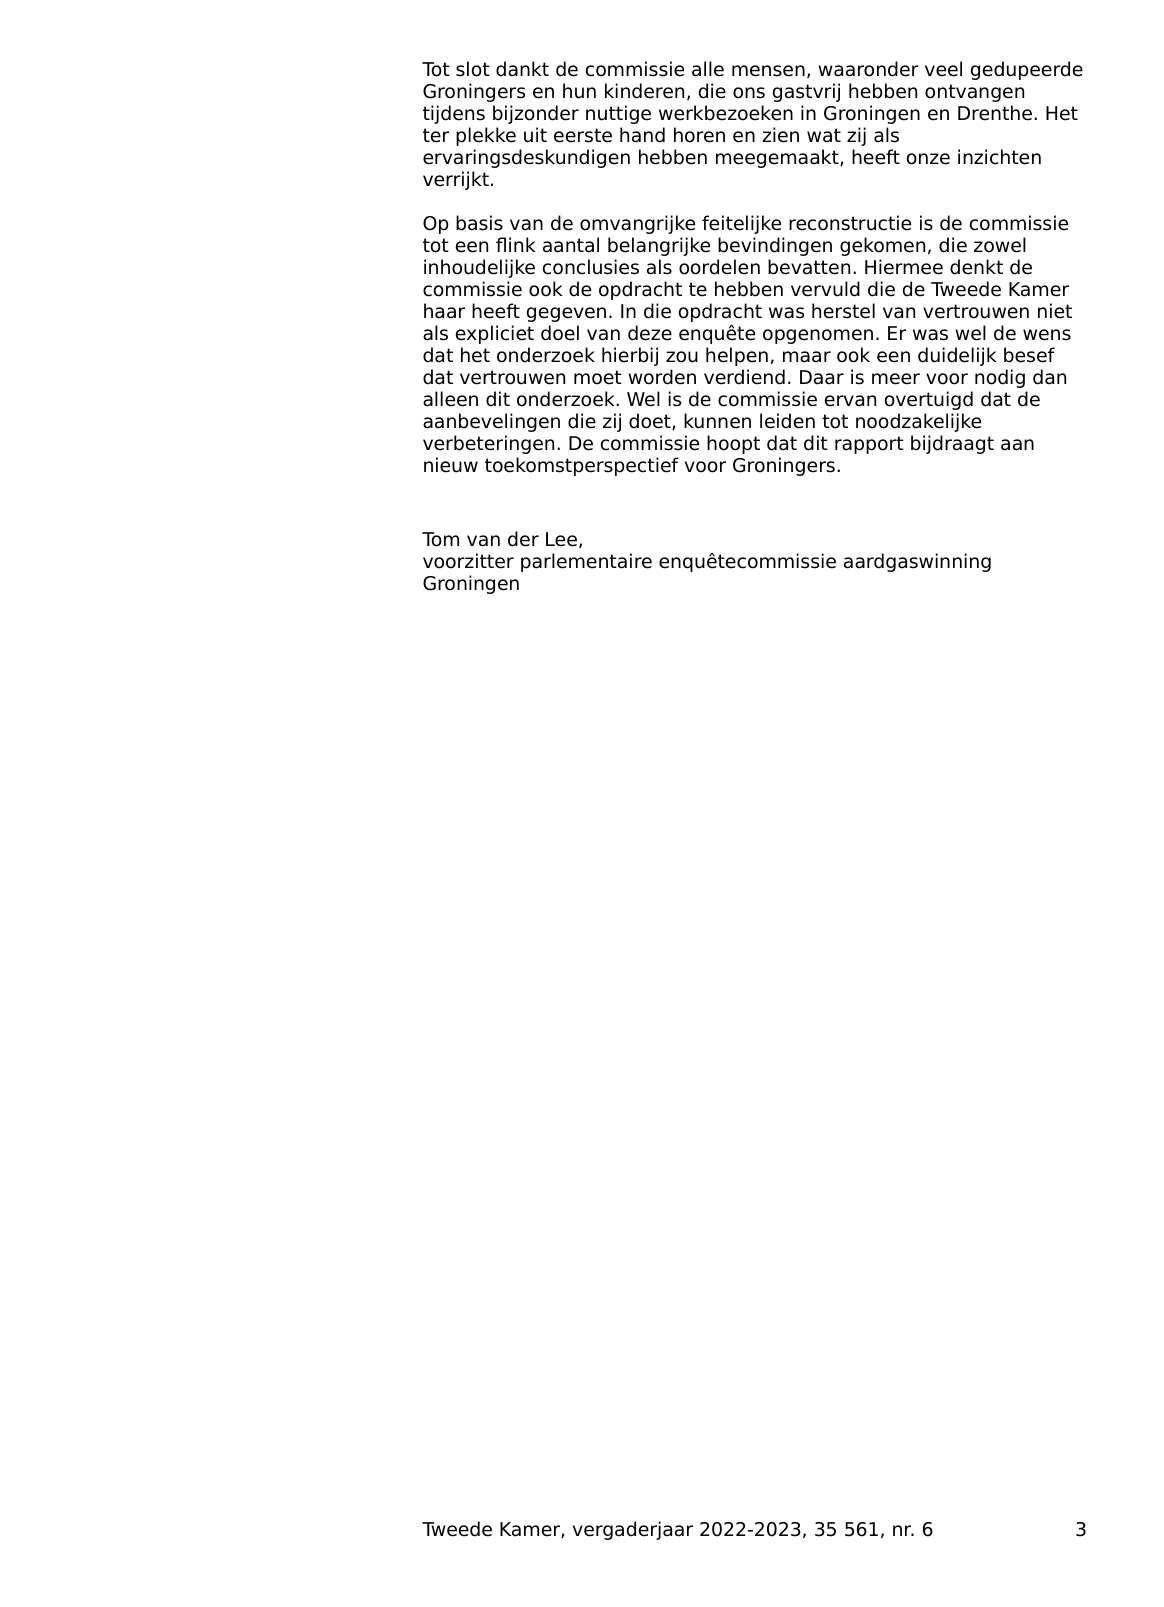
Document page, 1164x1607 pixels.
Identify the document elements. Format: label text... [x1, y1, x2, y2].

text Op basis van de omvangrijke feitelijke reconstructie is de commissie tot een flink aantal belangrijke bevindingen gekomen, die zowel inhoudelijke conclusies als oordelen bevatten. Hiermee denkt de commissie ook de opdracht te hebben vervuld die de Tweede Kamer haar heeft gegeven. In die opdracht was herstel van vertrouwen niet als expliciet doel van deze enquête opgenomen. Er was wel de wens dat het onderzoek hierbij zou helpen, maar ook een duidelijk besef dat vertrouwen moet worden verdiend. Daar is meer voor nodig dan alleen dit onderzoek. Wel is de commissie ervan overtuigd dat de aanbevelingen die zij doet, kunnen leiden tot noodzakelijke verbeteringen. De commissie hoopt dat dit rapport bijdraagt aan nieuw toekomstperspectief voor Groningers. [422, 213, 1087, 477]
text Tot slot dankt de commissie alle mensen, waaronder veel gedupeerde Groningers en hun kinderen, die ons gastvrij hebben ontvangen tijdens bijzonder nuttige werkbezoeken in Groningen en Drenthe. Het ter plekke uit eerste hand horen en zien wat zij als ervaringsdeskundigen hebben meegemaakt, heeft onze inzichten verrijkt. [422, 59, 1087, 191]
text Tom van der Lee, voorzitter parlementaire enquêtecommissie aardgaswinning Groningen [422, 507, 1087, 595]
